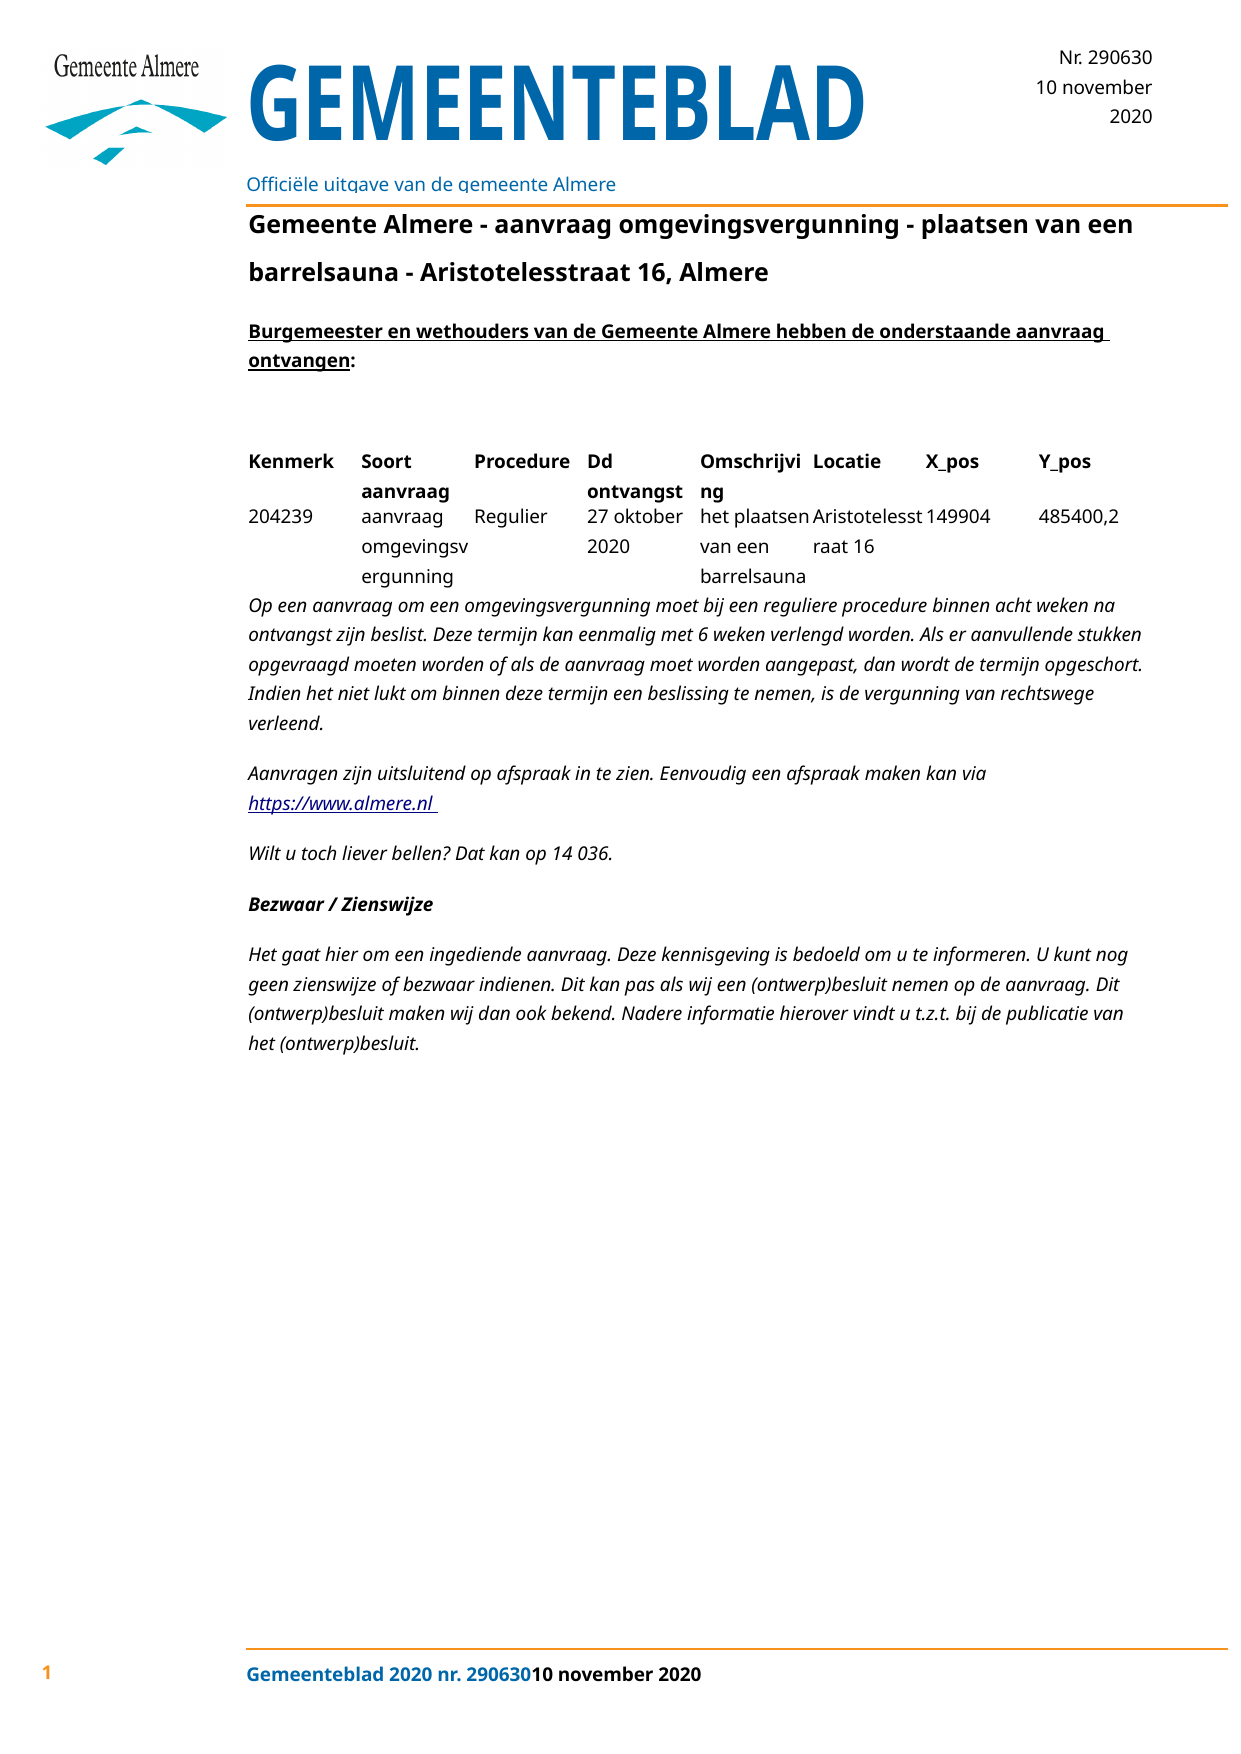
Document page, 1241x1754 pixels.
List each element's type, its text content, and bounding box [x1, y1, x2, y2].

picture [41, 47, 231, 172]
table_cell Aristotelesstraat 16 [813, 504, 926, 589]
table_cell het plaatsen van een barrelsauna [700, 504, 813, 589]
table_header Kenmerk [248, 449, 361, 504]
text Gemeente Almere - aanvraag omgevingsvergunning - plaatsen van een barrelsauna - Aristotelesstraat 16, Almere [248, 207, 1152, 288]
text Op een aanvraag om een omgevingsvergunning moet bij een reguliere procedure binnen acht weken na ontvangst zijn beslist. Deze termijn kan eenmalig met 6 weken verlengd worden. Als er aanvullende stukken opgevraagd moeten worden of als de aanvraag moet worden aangepast, dan wordt de termijn opgeschort. Indien het niet lukt om binnen deze termijn een beslissing te nemen, is de vergunning van rechtswege verleend. [248, 592, 1152, 736]
table_cell aanvraag omgevingsvergunning [361, 504, 474, 589]
text Burgemeester en wethouders van de Gemeente Almere hebben de onderstaande aanvraag ontvangen: [248, 318, 1152, 373]
table_header Locatie [813, 449, 926, 504]
text Wilt u toch liever bellen? Dat kan op 14 036. [248, 841, 1152, 866]
table_cell 149904 [926, 504, 1038, 589]
table_header Dd ontvangst [587, 449, 700, 504]
text Bezwaar / Zienswijze [248, 891, 1152, 917]
table_header Y_pos [1039, 449, 1152, 504]
table_header Procedure [474, 449, 587, 504]
text Het gaat hier om een ingediende aanvraag. Deze kennisgeving is bedoeld om u te informeren. U kunt nog geen zienswijze of bezwaar indienen. Dit kan pas als wij een (ontwerp)besluit nemen op de aanvraag. Dit (ontwerp)besluit maken wij dan ook bekend. Nadere informatie hierover vindt u t.z.t. bij de publicatie van het (ontwerp)besluit. [248, 941, 1152, 1056]
text Aanvragen zijn uitsluitend op afspraak in te zien. Eenvoudig een afspraak maken kan via https://www.almere.nl [248, 761, 1152, 816]
table_header Soort aanvraag [361, 449, 474, 504]
table_header X_pos [926, 449, 1038, 504]
table_cell Regulier [474, 504, 587, 589]
table_cell 204239 [248, 504, 361, 589]
table_header Omschrijving [700, 449, 813, 504]
table_cell 485400,2 [1039, 504, 1152, 589]
table_cell 27 oktober 2020 [587, 504, 700, 589]
